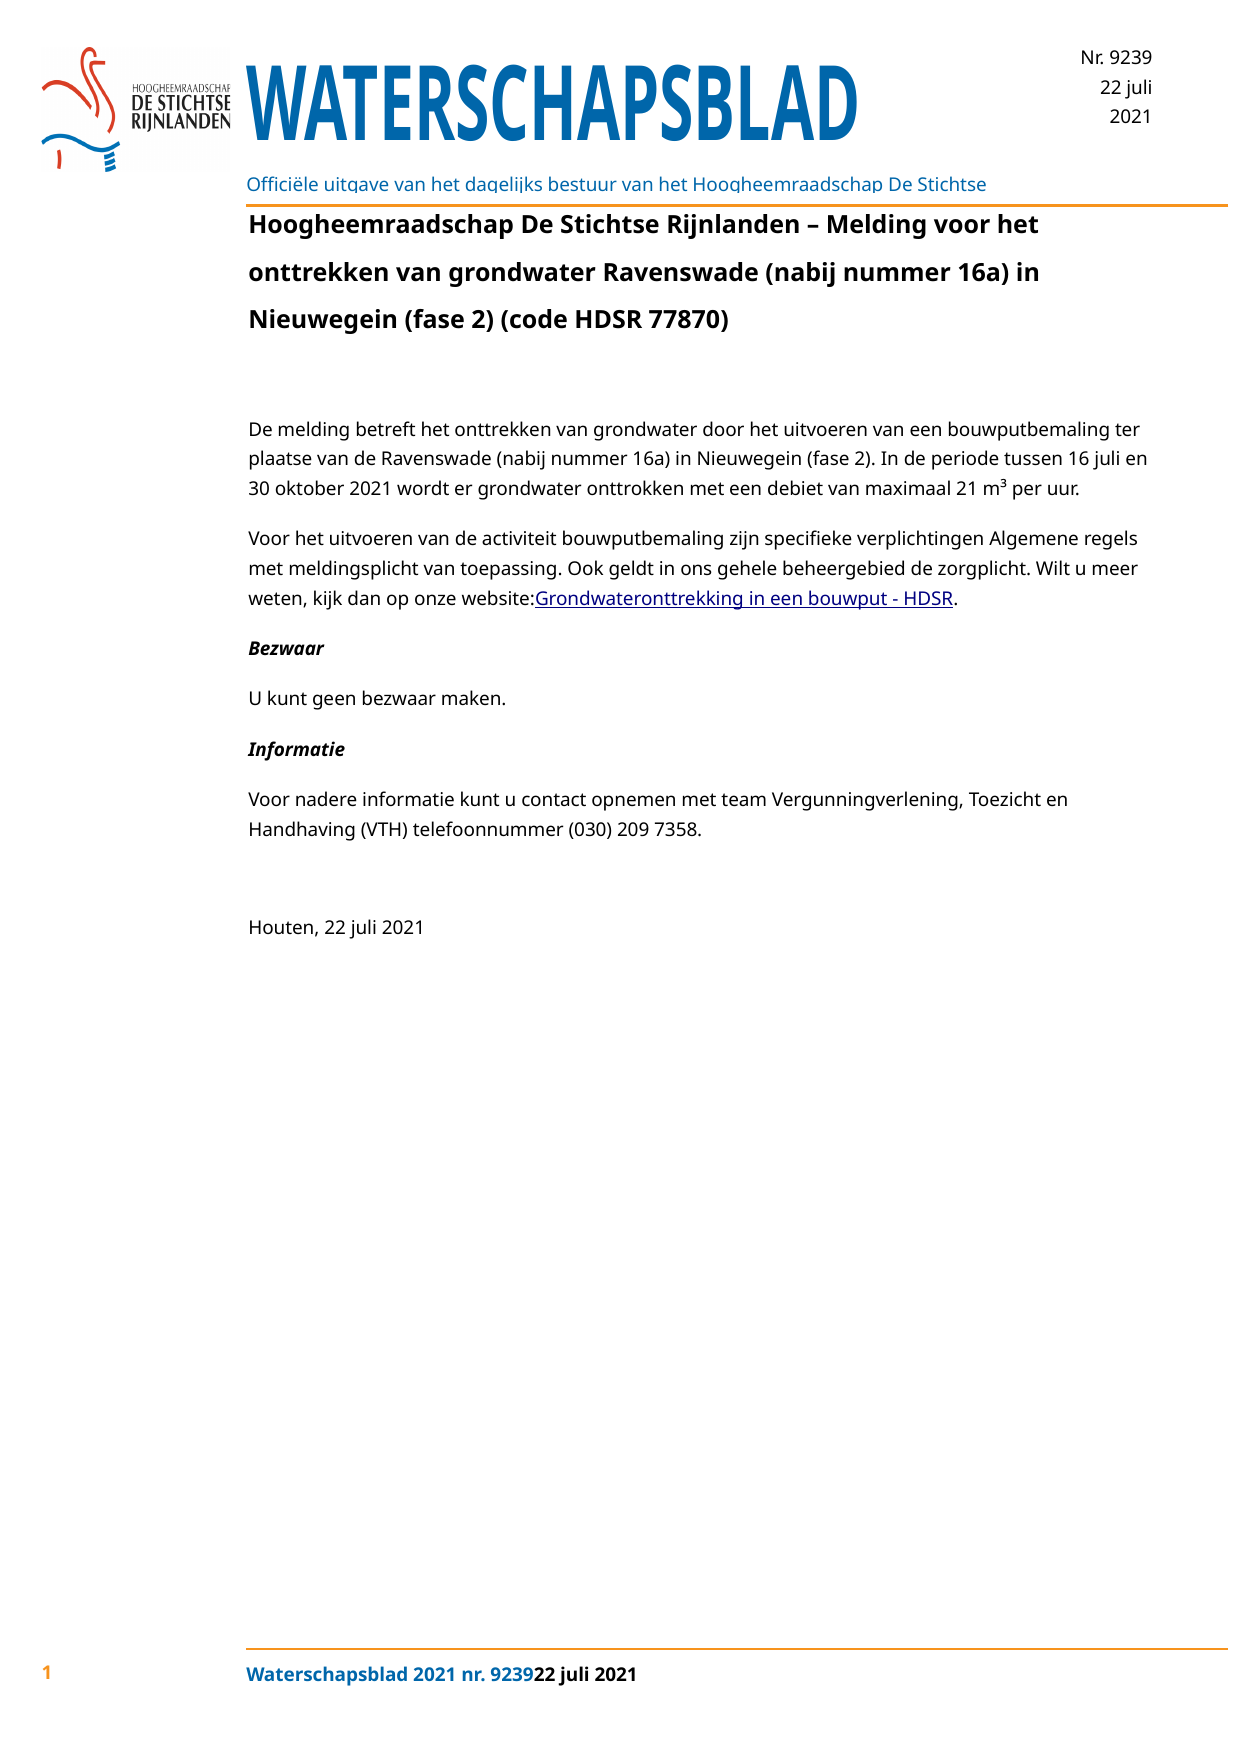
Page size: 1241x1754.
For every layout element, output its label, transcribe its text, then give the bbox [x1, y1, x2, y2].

text U kunt geen bezwaar maken. [248, 686, 1152, 711]
text De melding betreft het onttrekken van grondwater door het uitvoeren van een bouwputbemaling ter plaatse van de Ravenswade (nabij nummer 16a) in Nieuwegein (fase 2). In de periode tussen 16 juli en 30 oktober 2021 wordt er grondwater onttrokken met een debiet van maximaal 21 m³ per uur. [248, 416, 1152, 501]
picture [41, 47, 231, 172]
text Voor het uitvoeren van de activiteit bouwputbemaling zijn specifieke verplichtingen Algemene regels met meldingsplicht van toepassing. Ook geldt in ons gehele beheergebied de zorgplicht. Wilt u meer weten, kijk dan op onze website:Grondwateronttrekking in een bouwput - HDSR. [248, 526, 1152, 610]
text Voor nadere informatie kunt u contact opnemen met team Vergunningverlening, Toezicht en Handhaving (VTH) telefoonnummer (030) 209 7358. [248, 786, 1152, 842]
text Houten, 22 juli 2021 [248, 914, 1152, 940]
text Hoogheemraadschap De Stichtse Rijnlanden – Melding voor het onttrekken van grondwater Ravenswade (nabij nummer 16a) in Nieuwegein (fase 2) (code HDSR 77870) [248, 207, 1152, 336]
text Informatie [248, 736, 1152, 762]
text Bezwaar [248, 635, 1152, 661]
